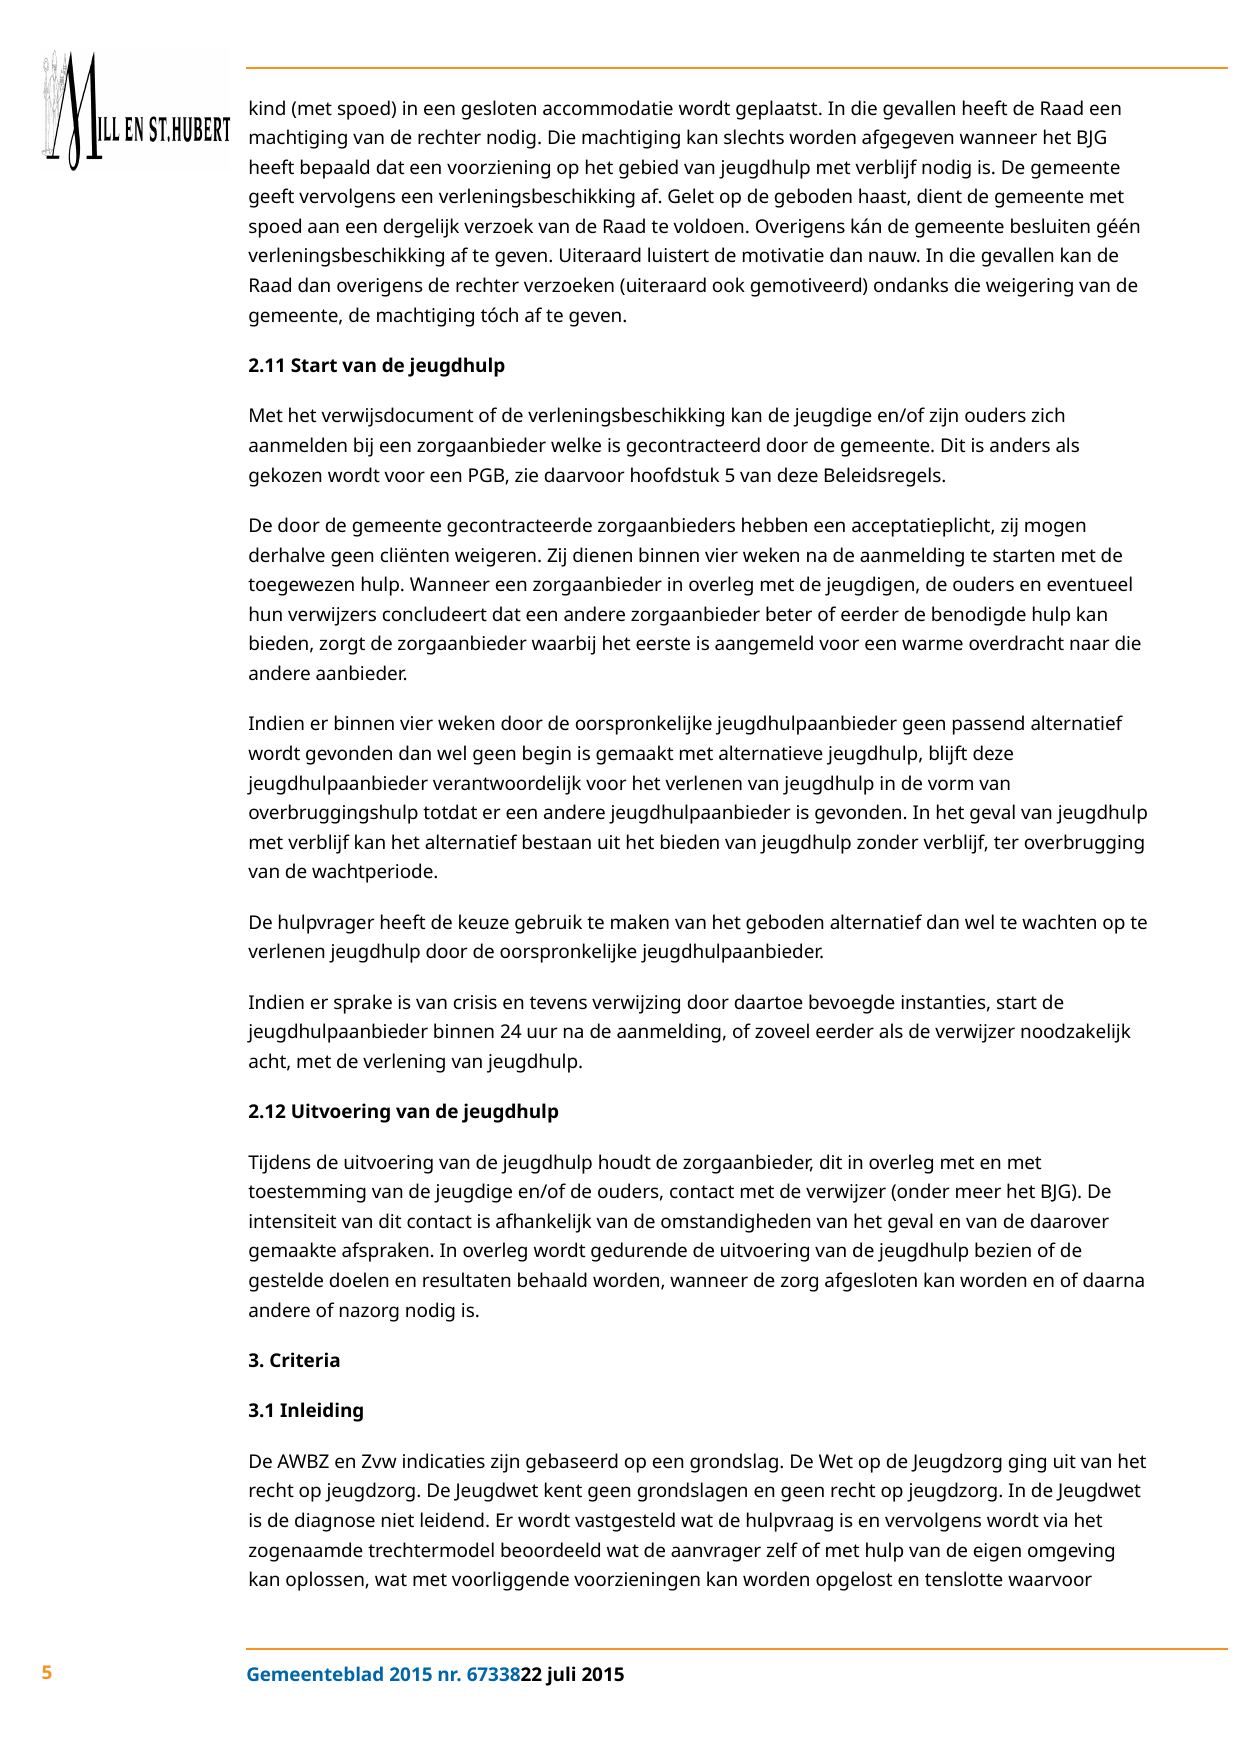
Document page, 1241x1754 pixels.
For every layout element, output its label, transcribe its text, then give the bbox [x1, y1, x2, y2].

text Met het verwijsdocument of de verleningsbeschikking kan de jeugdige en/of zijn ouders zich aanmelden bij een zorgaanbieder welke is gecontracteerd door de gemeente. Dit is anders als gekozen wordt voor een PGB, zie daarvoor hoofdstuk 5 van deze Beleidsregels. [248, 403, 1152, 488]
text Tijdens de uitvoering van de jeugdhulp houdt de zorgaanbieder, dit in overleg met en met toestemming van de jeugdige en/of de ouders, contact met de verwijzer (onder meer het BJG). De intensiteit van dit contact is afhankelijk van de omstandigheden van het geval en van de daarover gemaakte afspraken. In overleg wordt gedurende de uitvoering van de jeugdhulp bezien of de gestelde doelen en resultaten behaald worden, wanneer de zorg afgesloten kan worden en of daarna andere of nazorg nodig is. [248, 1149, 1152, 1323]
text 3. Criteria [248, 1347, 1152, 1373]
text Indien er binnen vier weken door de oorspronkelijke jeugdhulpaanbieder geen passend alternatief wordt gevonden dan wel geen begin is gemaakt met alternatieve jeugdhulp, blijft deze jeugdhulpaanbieder verantwoordelijk voor het verlenen van jeugdhulp in de vorm van overbruggingshulp totdat er een andere jeugdhulpaanbieder is gevonden. In het geval van jeugdhulp met verblijf kan het alternatief bestaan uit het bieden van jeugdhulp zonder verblijf, ter overbrugging van de wachtperiode. [248, 711, 1152, 884]
text 2.12 Uitvoering van de jeugdhulp [248, 1098, 1152, 1124]
text 3.1 Inleiding [248, 1398, 1152, 1423]
text kind (met spoed) in een gesloten accommodatie wordt geplaatst. In die gevallen heeft de Raad een machtiging van de rechter nodig. Die machtiging kan slechts worden afgegeven wanneer het BJG heeft bepaald dat een voorziening op het gebied van jeugdhulp met verblijf nodig is. De gemeente geeft vervolgens een verleningsbeschikking af. Gelet op de geboden haast, dient de gemeente met spoed aan een dergelijk verzoek van de Raad te voldoen. Overigens kán de gemeente besluiten géén verleningsbeschikking af te geven. Uiteraard luistert de motivatie dan nauw. In die gevallen kan de Raad dan overigens de rechter verzoeken (uiteraard ook gemotiveerd) ondanks die weigering van de gemeente, de machtiging tóch af te geven. [248, 95, 1152, 328]
text De hulpvrager heeft de keuze gebruik te maken van het geboden alternatief dan wel te wachten op te verlenen jeugdhulp door de oorspronkelijke jeugdhulpaanbieder. [248, 909, 1152, 964]
text Indien er sprake is van crisis en tevens verwijzing door daartoe bevoegde instanties, start de jeugdhulpaanbieder binnen 24 uur na de aanmelding, of zoveel eerder als de verwijzer noodzakelijk acht, met de verlening van jeugdhulp. [248, 989, 1152, 1074]
text De AWBZ en Zvw indicaties zijn gebaseerd op een grondslag. De Wet op de Jeugdzorg ging uit van het recht op jeugdzorg. De Jeugdwet kent geen grondslagen en geen recht op jeugdzorg. In de Jeugdwet is de diagnose niet leidend. Er wordt vastgesteld wat de hulpvraag is en vervolgens wordt via het zogenaamde trechtermodel beoordeeld wat de aanvrager zelf of met hulp van de eigen omgeving kan oplossen, wat met voorliggende voorzieningen kan worden opgelost en tenslotte waarvoor [248, 1448, 1152, 1592]
text De door de gemeente gecontracteerde zorgaanbieders hebben een acceptatieplicht, zij mogen derhalve geen cliënten weigeren. Zij dienen binnen vier weken na de aanmelding te starten met de toegewezen hulp. Wanneer een zorgaanbieder in overleg met de jeugdigen, de ouders en eventueel hun verwijzers concludeert dat een andere zorgaanbieder beter of eerder de benodigde hulp kan bieden, zorgt de zorgaanbieder waarbij het eerste is aangemeld voor een warme overdracht naar die andere aanbieder. [248, 512, 1152, 686]
picture [41, 47, 231, 172]
text 2.11 Start van de jeugdhulp [248, 352, 1152, 378]
